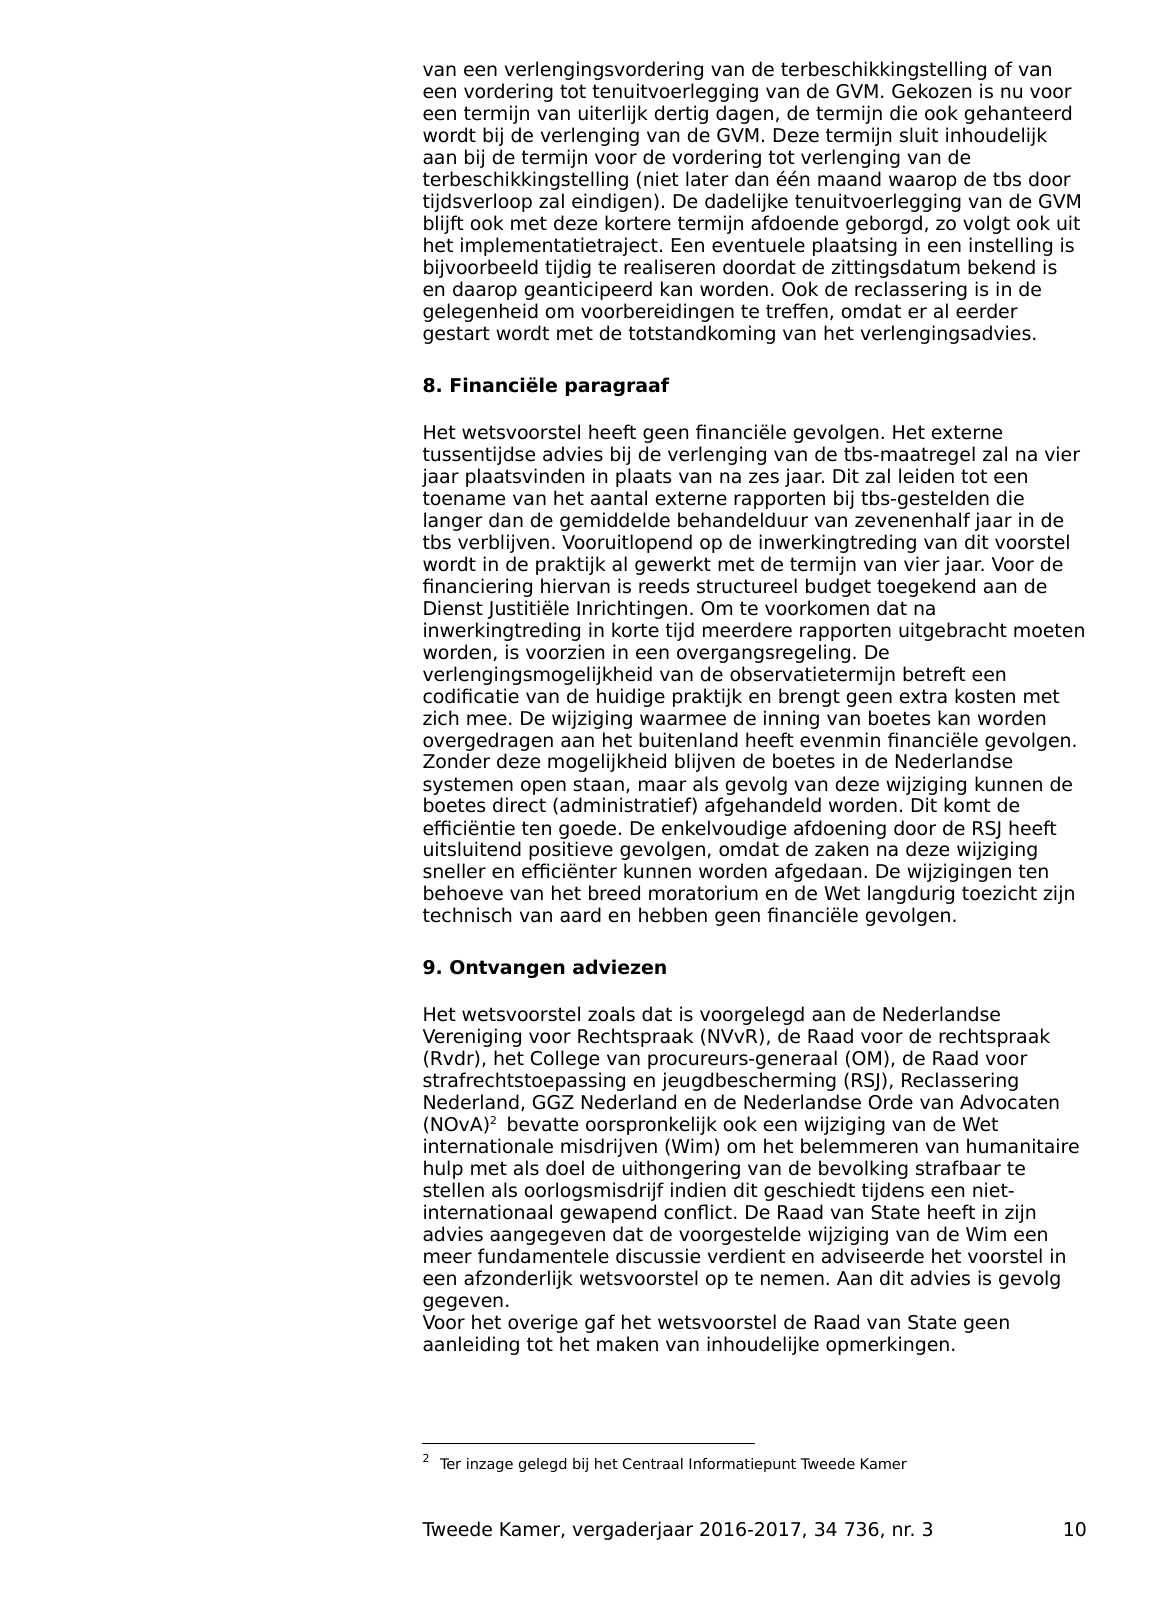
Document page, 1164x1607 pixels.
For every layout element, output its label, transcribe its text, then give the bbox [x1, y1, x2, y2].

text Voor het overige gaf het wetsvoorstel de Raad van State geen aanleiding tot het maken van inhoudelijke opmerkingen. [422, 1312, 1087, 1356]
text Het wetsvoorstel heeft geen financiële gevolgen. Het externe tussentijdse advies bij de verlenging van de tbs-maatregel zal na vier jaar plaatsvinden in plaats van na zes jaar. Dit zal leiden tot een toename van het aantal externe rapporten bij tbs-gestelden die langer dan de gemiddelde behandelduur van zevenenhalf jaar in de tbs verblijven. Vooruitlopend op de inwerkingtreding van dit voorstel wordt in de praktijk al gewerkt met de termijn van vier jaar. Voor de financiering hiervan is reeds structureel budget toegekend aan de Dienst Justitiële Inrichtingen. Om te voorkomen dat na inwerkingtreding in korte tijd meerdere rapporten uitgebracht moeten worden, is voorzien in een overgangsregeling. De verlengingsmogelijkheid van de observatietermijn betreft een codificatie van de huidige praktijk en brengt geen extra kosten met zich mee. De wijziging waarmee de inning van boetes kan worden overgedragen aan het buitenland heeft evenmin financiële gevolgen. Zonder deze mogelijkheid blijven de boetes in de Nederlandse systemen open staan, maar als gevolg van deze wijziging kunnen de boetes direct (administratief) afgehandeld worden. Dit komt de efficiëntie ten goede. De enkelvoudige afdoening door de RSJ heeft uitsluitend positieve gevolgen, omdat de zaken na deze wijziging sneller en efficiënter kunnen worden afgedaan. De wijzigingen ten behoeve van het breed moratorium en de Wet langdurig toezicht zijn technisch van aard en hebben geen financiële gevolgen. [422, 422, 1087, 927]
subtitle 8. Financiële paragraaf [422, 375, 1087, 397]
text Het wetsvoorstel zoals dat is voorgelegd aan de Nederlandse Vereniging voor Rechtspraak (NVvR), de Raad voor de rechtspraak (Rvdr), het College van procureurs-generaal (OM), de Raad voor strafrechtstoepassing en jeugdbescherming (RSJ), Reclassering Nederland, GGZ Nederland en de Nederlandse Orde van Advocaten (NOvA) bevatte oorspronkelijk ook een wijziging van de Wet internationale misdrijven (Wim) om het belemmeren van humanitaire hulp met als doel de uithongering van de bevolking strafbaar te stellen als oorlogsmisdrijf indien dit geschiedt tijdens een niet-internationaal gewapend conflict. De Raad van State heeft in zijn advies aangegeven dat de voorgestelde wijziging van de Wim een meer fundamentele discussie verdient en adviseerde het voorstel in een afzonderlijk wetsvoorstel op te nemen. Aan dit advies is gevolg gegeven. [422, 1004, 1087, 1312]
text Ter inzage gelegd bij het Centraal Informatiepunt Tweede Kamer [422, 1452, 1087, 1474]
text van een verlengingsvordering van de terbeschikkingstelling of van een vordering tot tenuitvoerlegging van de GVM. Gekozen is nu voor een termijn van uiterlijk dertig dagen, de termijn die ook gehanteerd wordt bij de verlenging van de GVM. Deze termijn sluit inhoudelijk aan bij de termijn voor de vordering tot verlenging van de terbeschikkingstelling (niet later dan één maand waarop de tbs door tijdsverloop zal eindigen). De dadelijke tenuitvoerlegging van de GVM blijft ook met deze kortere termijn afdoende geborgd, zo volgt ook uit het implementatietraject. Een eventuele plaatsing in een instelling is bijvoorbeeld tijdig te realiseren doordat de zittingsdatum bekend is en daarop geanticipeerd kan worden. Ook de reclassering is in de gelegenheid om voorbereidingen te treffen, omdat er al eerder gestart wordt met de totstandkoming van het verlengingsadvies. [422, 59, 1087, 345]
subtitle 9. Ontvangen adviezen [422, 957, 1087, 979]
